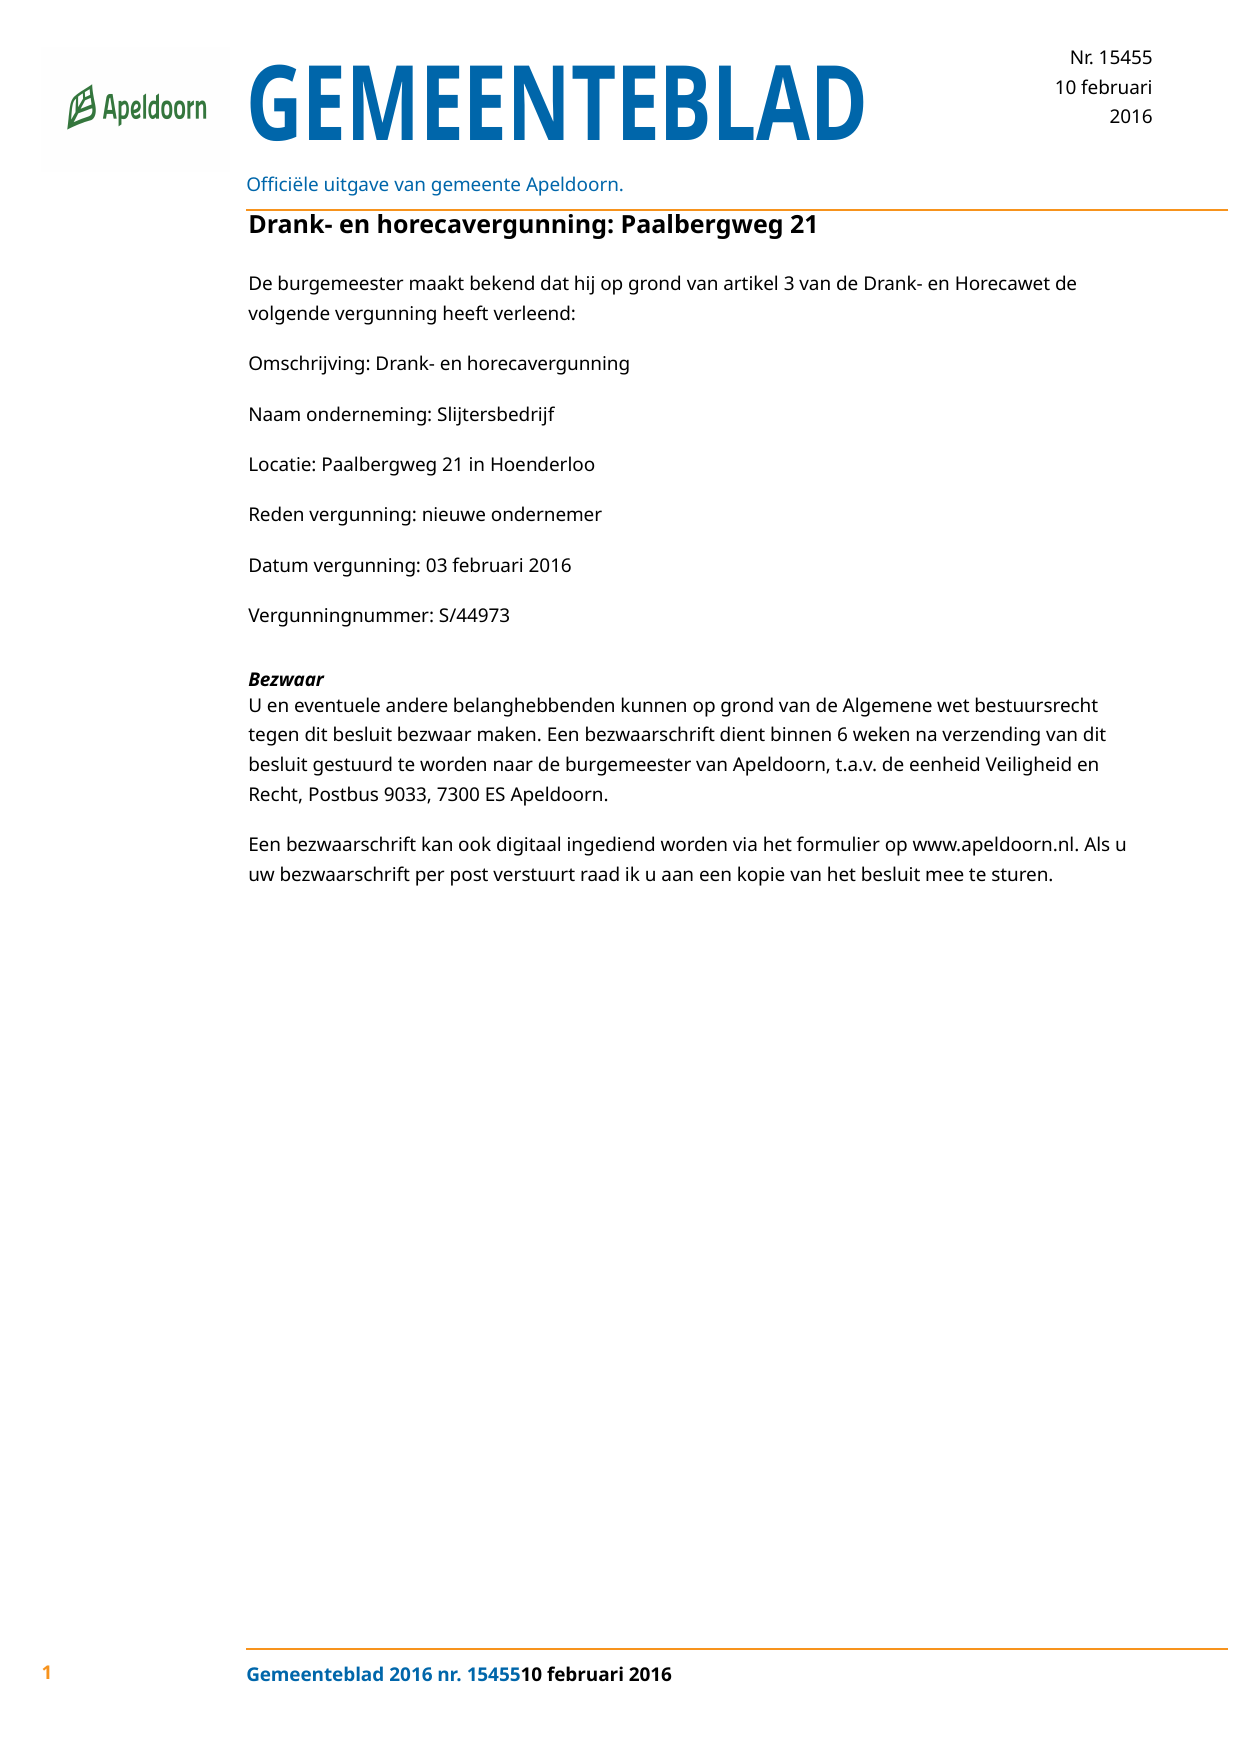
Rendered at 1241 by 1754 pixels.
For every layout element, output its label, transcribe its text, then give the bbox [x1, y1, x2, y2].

text Een bezwaarschrift kan ook digitaal ingediend worden via het formulier op www.apeldoorn.nl. Als u uw bezwaarschrift per post verstuurt raad ik u aan een kopie van het besluit mee te sturen. [248, 831, 1152, 887]
text Omschrijving: Drank- en horecavergunning [248, 350, 1152, 376]
picture [41, 47, 231, 172]
text Drank- en horecavergunning: Paalbergweg 21 [248, 211, 1152, 241]
text Reden vergunning: nieuwe ondernemer [248, 502, 1152, 527]
text Locatie: Paalbergweg 21 in Hoenderloo [248, 451, 1152, 477]
text Bezwaar [248, 666, 1152, 692]
text Naam onderneming: Slijtersbedrijf [248, 401, 1152, 426]
text Vergunningnummer: S/44973 [248, 602, 1152, 628]
text De burgemeester maakt bekend dat hij op grond van artikel 3 van de Drank- en Horecawet de volgende vergunning heeft verleend: [248, 270, 1152, 326]
text U en eventuele andere belanghebbenden kunnen op grond van de Algemene wet bestuursrecht tegen dit besluit bezwaar maken. Een bezwaarschrift dient binnen 6 weken na verzending van dit besluit gestuurd te worden naar de burgemeester van Apeldoorn, t.a.v. de eenheid Veiligheid en Recht, Postbus 9033, 7300 ES Apeldoorn. [248, 692, 1152, 807]
text Datum vergunning: 03 februari 2016 [248, 552, 1152, 578]
